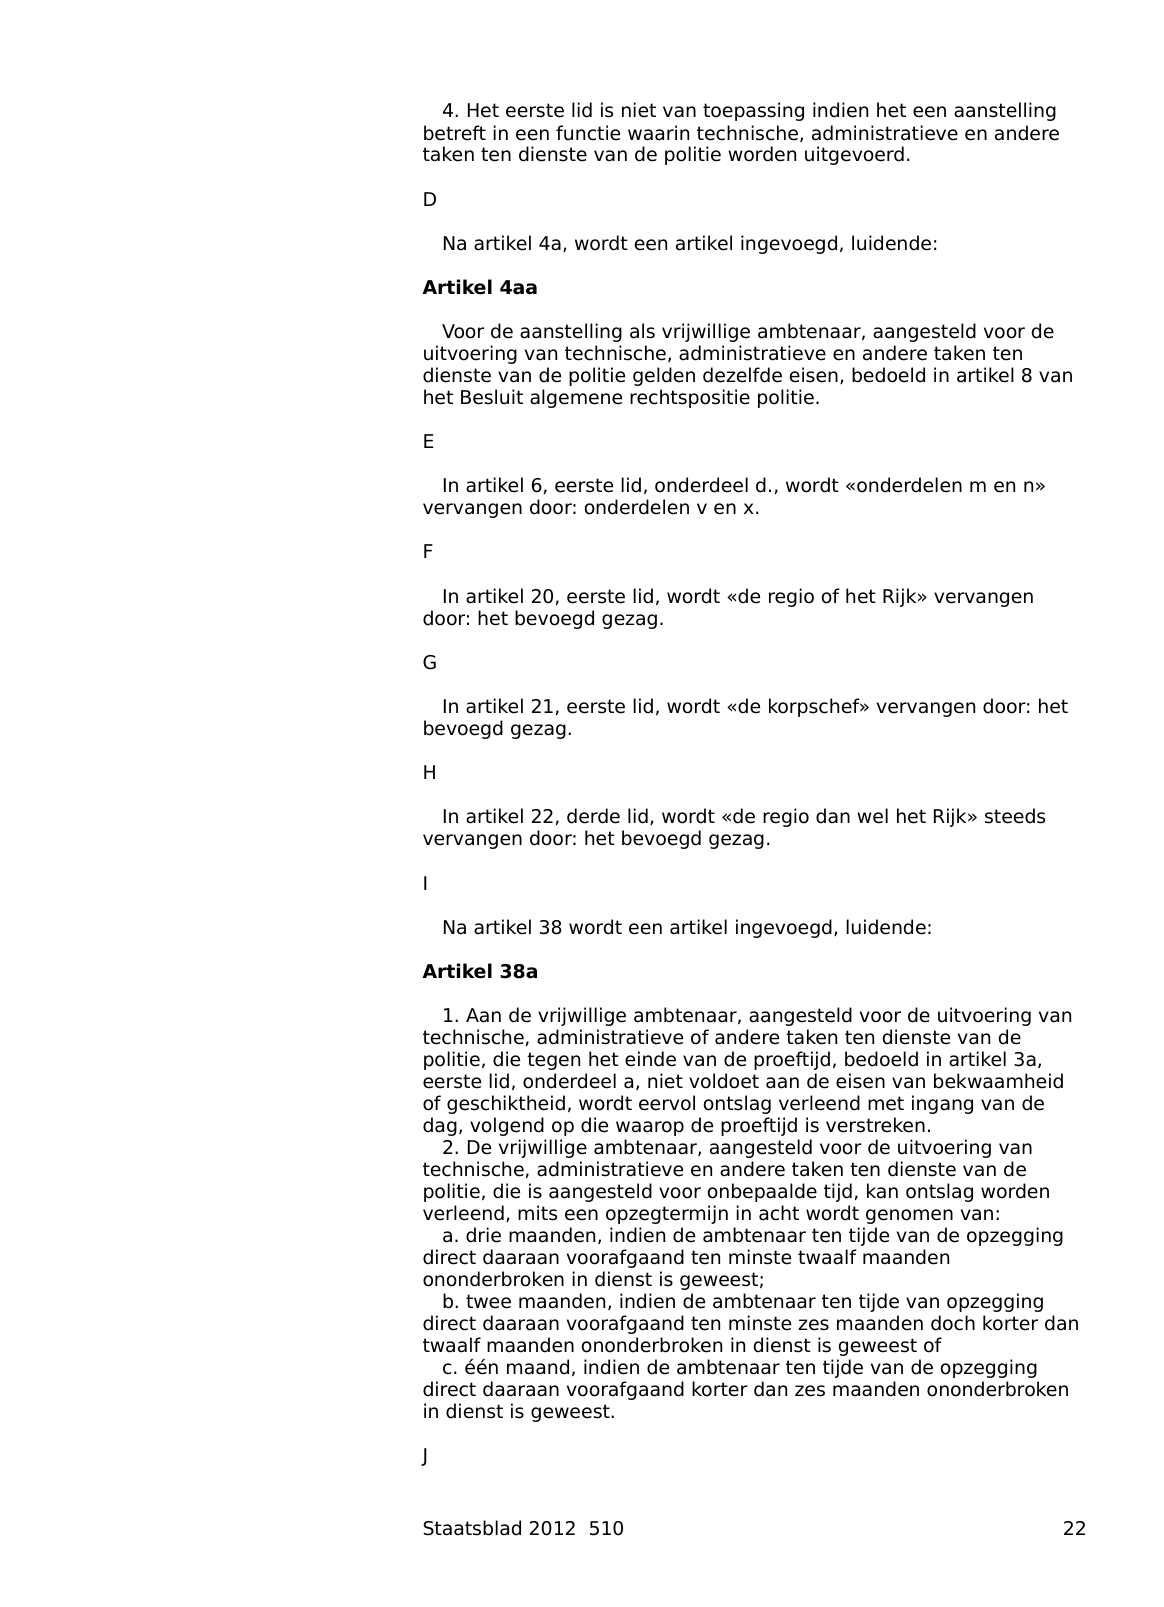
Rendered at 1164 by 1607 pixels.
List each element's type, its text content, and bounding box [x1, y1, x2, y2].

subtitle Artikel 38a [422, 961, 1087, 983]
subtitle Artikel 4aa [422, 277, 1087, 299]
text In artikel 20, eerste lid, wordt «de regio of het Rijk» vervangen door: het bevoegd gezag. [422, 586, 1087, 629]
text In artikel 22, derde lid, wordt «de regio dan wel het Rijk» steeds vervangen door: het bevoegd gezag. [422, 806, 1087, 850]
text J [422, 1445, 1087, 1467]
text a. drie maanden, indien de ambtenaar ten tijde van de opzegging direct daaraan voorafgaand ten minste twaalf maanden ononderbroken in dienst is geweest; [422, 1225, 1087, 1291]
text b. twee maanden, indien de ambtenaar ten tijde van opzegging direct daaraan voorafgaand ten minste zes maanden doch korter dan twaalf maanden ononderbroken in dienst is geweest of [422, 1291, 1087, 1357]
text 2. De vrijwillige ambtenaar, aangesteld voor de uitvoering van technische, administratieve en andere taken ten dienste van de politie, die is aangesteld voor onbepaalde tijd, kan ontslag worden verleend, mits een opzegtermijn in acht wordt genomen van: [422, 1137, 1087, 1225]
text In artikel 6, eerste lid, onderdeel d., wordt «onderdelen m en n» vervangen door: onderdelen v en x. [422, 475, 1087, 519]
text 4. Het eerste lid is niet van toepassing indien het een aanstelling betreft in een functie waarin technische, administratieve en andere taken ten dienste van de politie worden uitgevoerd. [422, 100, 1087, 166]
text 1. Aan de vrijwillige ambtenaar, aangesteld voor de uitvoering van technische, administratieve of andere taken ten dienste van de politie, die tegen het einde van de proeftijd, bedoeld in artikel 3a, eerste lid, onderdeel a, niet voldoet aan de eisen van bekwaamheid of geschiktheid, wordt eervol ontslag verleend met ingang van de dag, volgend op die waarop de proeftijd is verstreken. [422, 1005, 1087, 1137]
text D [422, 188, 1087, 211]
text I [422, 872, 1087, 894]
text H [422, 762, 1087, 784]
text Na artikel 38 wordt een artikel ingevoegd, luidende: [422, 917, 1087, 938]
text Voor de aanstelling als vrijwillige ambtenaar, aangesteld voor de uitvoering van technische, administratieve en andere taken ten dienste van de politie gelden dezelfde eisen, bedoeld in artikel 8 van het Besluit algemene rechtspositie politie. [422, 321, 1087, 409]
text G [422, 652, 1087, 674]
text F [422, 541, 1087, 563]
text In artikel 21, eerste lid, wordt «de korpschef» vervangen door: het bevoegd gezag. [422, 696, 1087, 740]
text Na artikel 4a, wordt een artikel ingevoegd, luidende: [422, 233, 1087, 255]
text E [422, 431, 1087, 453]
text c. één maand, indien de ambtenaar ten tijde van de opzegging direct daaraan voorafgaand korter dan zes maanden ononderbroken in dienst is geweest. [422, 1357, 1087, 1422]
